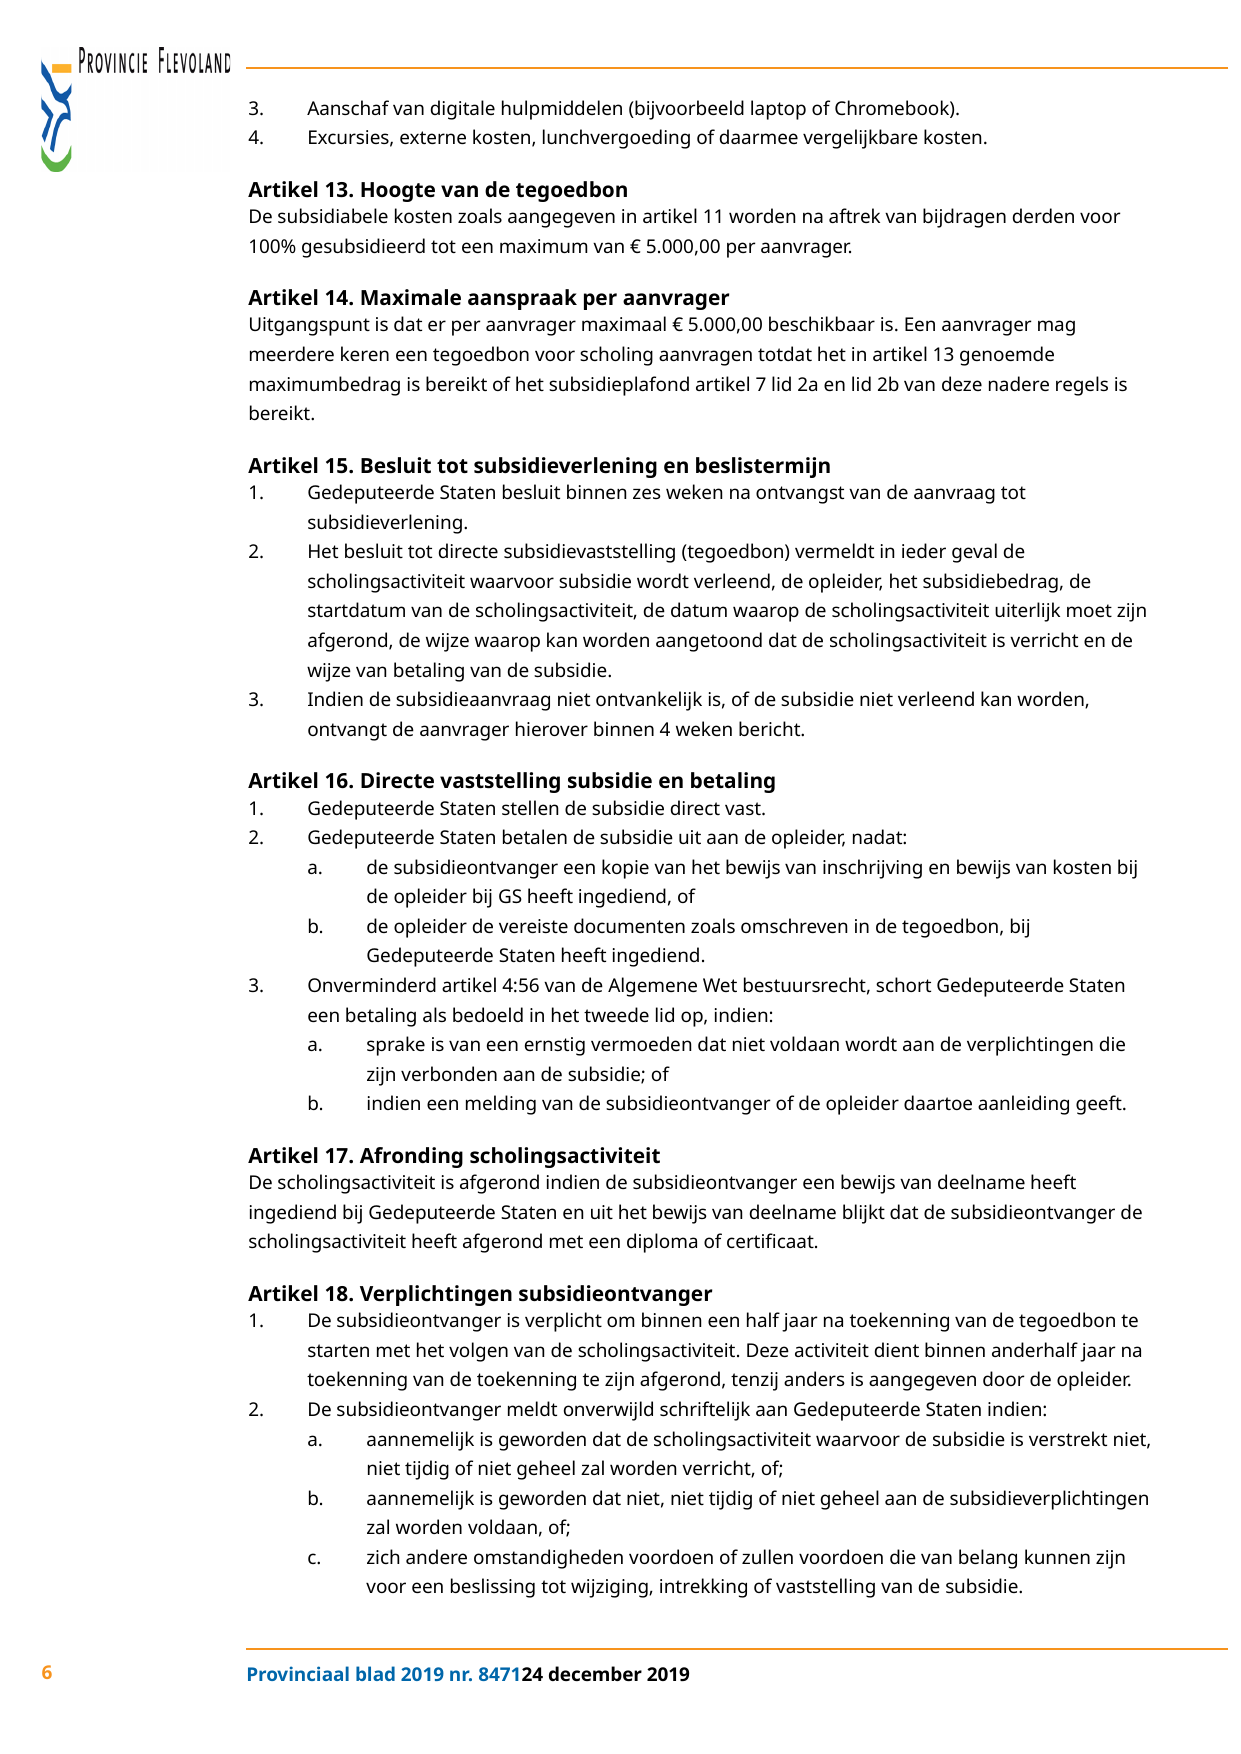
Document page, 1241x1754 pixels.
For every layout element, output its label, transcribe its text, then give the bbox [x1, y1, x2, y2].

text Artikel 14. Maximale aanspraak per aanvrager [248, 283, 1152, 312]
list aannemelijk is geworden dat de scholingsactiviteit waarvoor de subsidie is verstrekt niet, niet tijdig of niet geheel zal worden verricht, of; [307, 1426, 1152, 1481]
list de subsidieontvanger een kopie van het bewijs van inschrijving en bewijs van kosten bij de opleider bij GS heeft ingediend, of [307, 854, 1152, 909]
list Onverminderd artikel 4:56 van de Algemene Wet bestuursrecht, schort Gedeputeerde Staten een betaling als bedoeld in het tweede lid op, indien: [248, 972, 1152, 1028]
list De subsidieontvanger meldt onverwijld schriftelijk aan Gedeputeerde Staten indien: [248, 1396, 1152, 1422]
list Indien de subsidieaanvraag niet ontvankelijk is, of de subsidie niet verleend kan worden, ontvangt de aanvrager hierover binnen 4 weken bericht. [248, 686, 1152, 742]
list Gedeputeerde Staten besluit binnen zes weken na ontvangst van de aanvraag tot subsidieverlening. [248, 479, 1152, 534]
list indien een melding van de subsidieontvanger of de opleider daartoe aanleiding geeft. [307, 1091, 1152, 1116]
list De subsidieontvanger is verplicht om binnen een half jaar na toekenning van de tegoedbon te starten met het volgen van de scholingsactiviteit. Deze activiteit dient binnen anderhalf jaar na toekenning van de toekenning te zijn afgerond, tenzij anders is aangegeven door de opleider. [248, 1307, 1152, 1392]
list sprake is van een ernstig vermoeden dat niet voldaan wordt aan de verplichtingen die zijn verbonden aan de subsidie; of [307, 1031, 1152, 1087]
list Gedeputeerde Staten stellen de subsidie direct vast. [248, 795, 1152, 821]
text Artikel 16. Directe vaststelling subsidie en betaling [248, 766, 1152, 795]
list Het besluit tot directe subsidievaststelling (tegoedbon) vermeldt in ieder geval de scholingsactiviteit waarvoor subsidie wordt verleend, de opleider, het subsidiebedrag, de startdatum van de scholingsactiviteit, de datum waarop de scholingsactiviteit uiterlijk moet zijn afgerond, de wijze waarop kan worden aangetoond dat de scholingsactiviteit is verricht en de wijze van betaling van de subsidie. [248, 538, 1152, 682]
text De scholingsactiviteit is afgerond indien de subsidieontvanger een bewijs van deelname heeft ingediend bij Gedeputeerde Staten en uit het bewijs van deelname blijkt dat de subsidieontvanger de scholingsactiviteit heeft afgerond met een diploma of certificaat. [248, 1169, 1152, 1254]
list Gedeputeerde Staten betalen de subsidie uit aan de opleider, nadat: [248, 824, 1152, 850]
list zich andere omstandigheden voordoen of zullen voordoen die van belang kunnen zijn voor een beslissing tot wijziging, intrekking of vaststelling van de subsidie. [307, 1544, 1152, 1599]
text De subsidiabele kosten zoals aangegeven in artikel 11 worden na aftrek van bijdragen derden voor 100% gesubsidieerd tot een maximum van € 5.000,00 per aanvrager. [248, 203, 1152, 258]
text Uitgangspunt is dat er per aanvrager maximaal € 5.000,00 beschikbaar is. Een aanvrager mag meerdere keren een tegoedbon voor scholing aanvragen totdat het in artikel 13 genoemde maximumbedrag is bereikt of het subsidieplafond artikel 7 lid 2a en lid 2b van deze nadere regels is bereikt. [248, 312, 1152, 426]
list de opleider de vereiste documenten zoals omschreven in de tegoedbon, bij Gedeputeerde Staten heeft ingediend. [307, 913, 1152, 968]
text Artikel 13. Hoogte van de tegoedbon [248, 175, 1152, 203]
text Artikel 17. Afronding scholingsactiviteit [248, 1141, 1152, 1169]
list aannemelijk is geworden dat niet, niet tijdig of niet geheel aan de subsidieverplichtingen zal worden voldaan, of; [307, 1485, 1152, 1540]
text Artikel 18. Verplichtingen subsidieontvanger [248, 1279, 1152, 1307]
picture [41, 47, 231, 172]
list Aanschaf van digitale hulpmiddelen (bijvoorbeeld laptop of Chromebook). [248, 95, 1152, 121]
list Excursies, externe kosten, lunchvergoeding of daarmee vergelijkbare kosten. [248, 124, 1152, 150]
text Artikel 15. Besluit tot subsidieverlening en beslistermijn [248, 451, 1152, 479]
